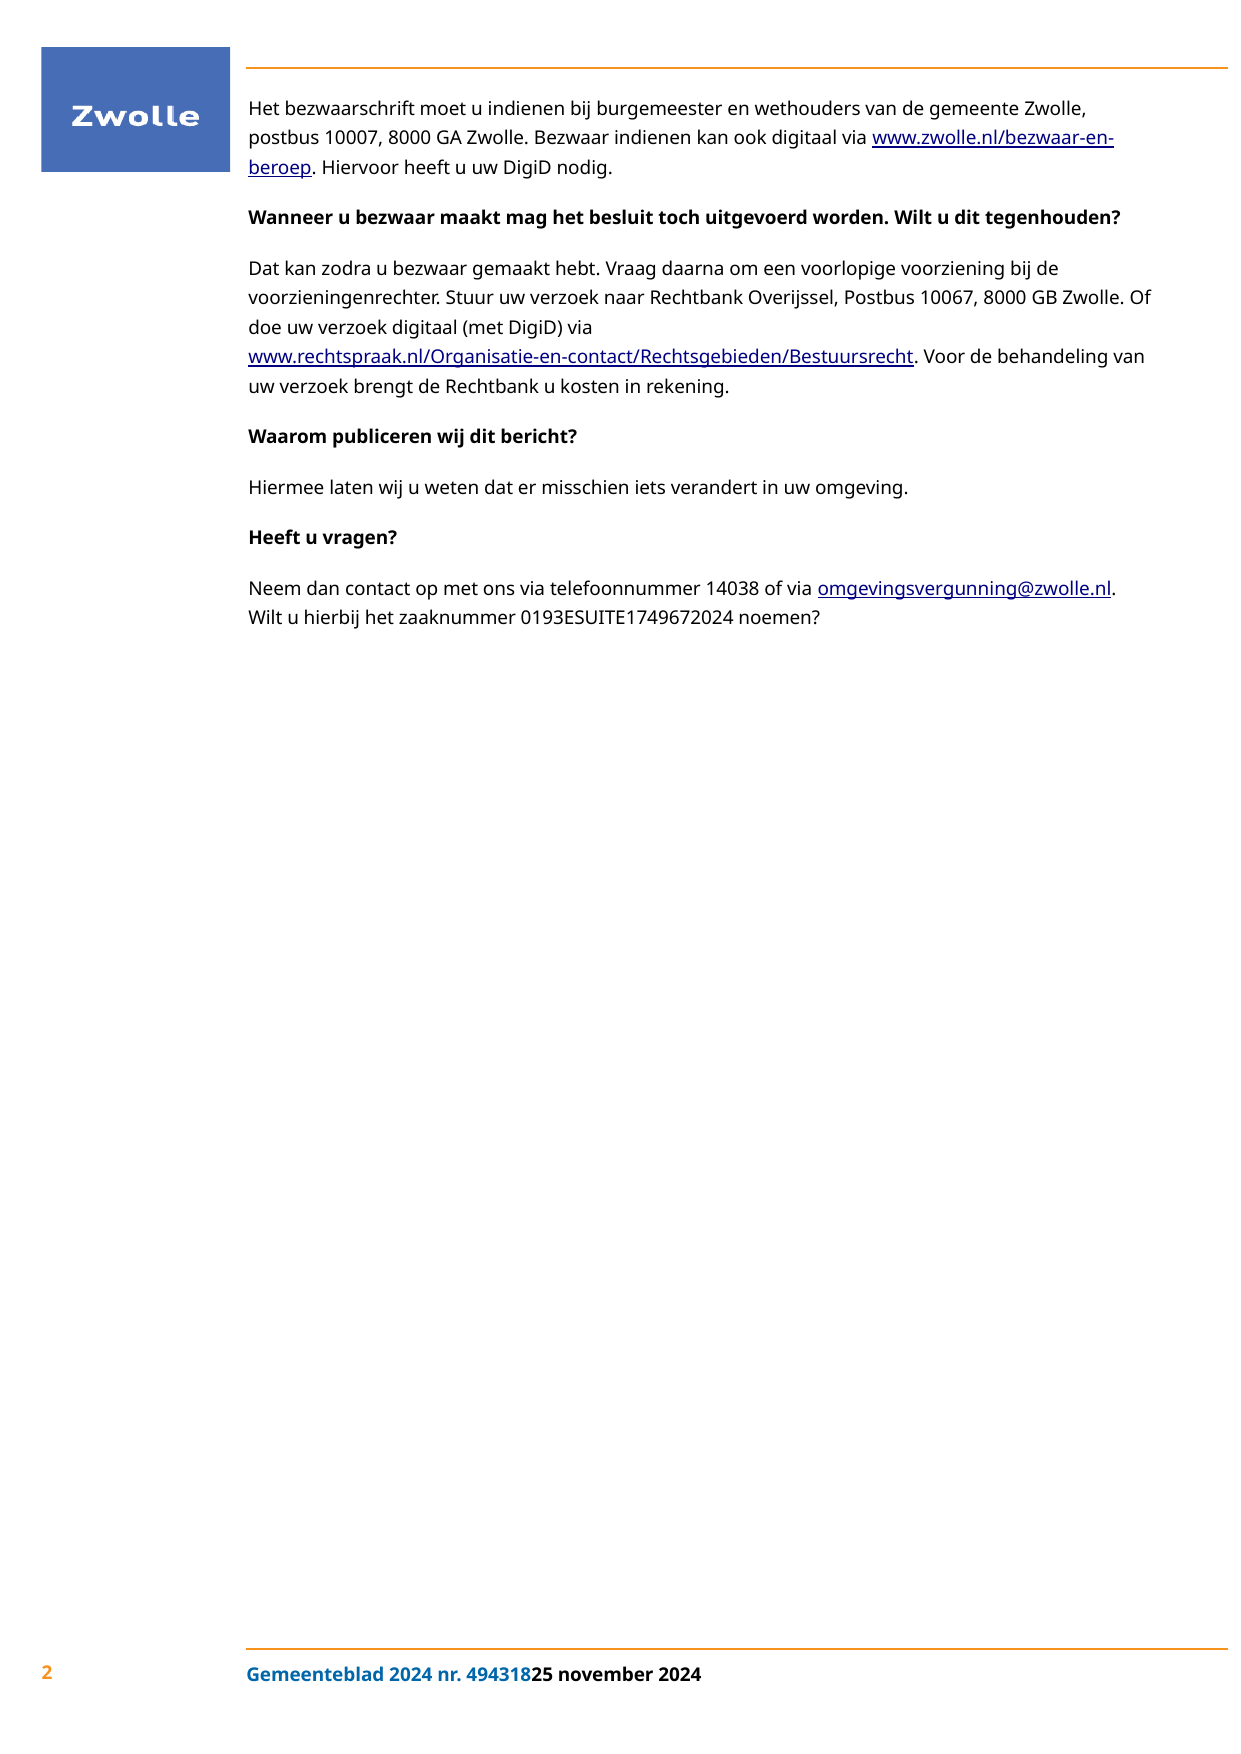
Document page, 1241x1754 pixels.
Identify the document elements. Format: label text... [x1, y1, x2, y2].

text Neem dan contact op met ons via telefoonnummer 14038 of via omgevingsvergunning@zwolle.nl. Wilt u hierbij het zaaknummer 0193ESUITE1749672024 noemen? [248, 575, 1152, 630]
text Heeft u vragen? [248, 524, 1152, 550]
picture [41, 47, 231, 172]
text Wanneer u bezwaar maakt mag het besluit toch uitgevoerd worden. Wilt u dit tegenhouden? [248, 204, 1152, 230]
text Het bezwaarschrift moet u indienen bij burgemeester en wethouders van de gemeente Zwolle, postbus 10007, 8000 GA Zwolle. Bezwaar indienen kan ook digitaal via www.zwolle.nl/bezwaar-en-beroep. Hiervoor heeft u uw DigiD nodig. [248, 95, 1152, 180]
text Hiermee laten wij u weten dat er misschien iets verandert in uw omgeving. [248, 474, 1152, 500]
text Waarom publiceren wij dit bericht? [248, 423, 1152, 449]
text Dat kan zodra u bezwaar gemaakt hebt. Vraag daarna om een voorlopige voorziening bij de voorzieningenrechter. Stuur uw verzoek naar Rechtbank Overijssel, Postbus 10067, 8000 GB Zwolle. Of doe uw verzoek digitaal (met DigiD) via www.rechtspraak.nl/Organisatie-en-contact/Rechtsgebieden/Bestuursrecht. Voor de behandeling van uw verzoek brengt de Rechtbank u kosten in rekening. [248, 255, 1152, 399]
